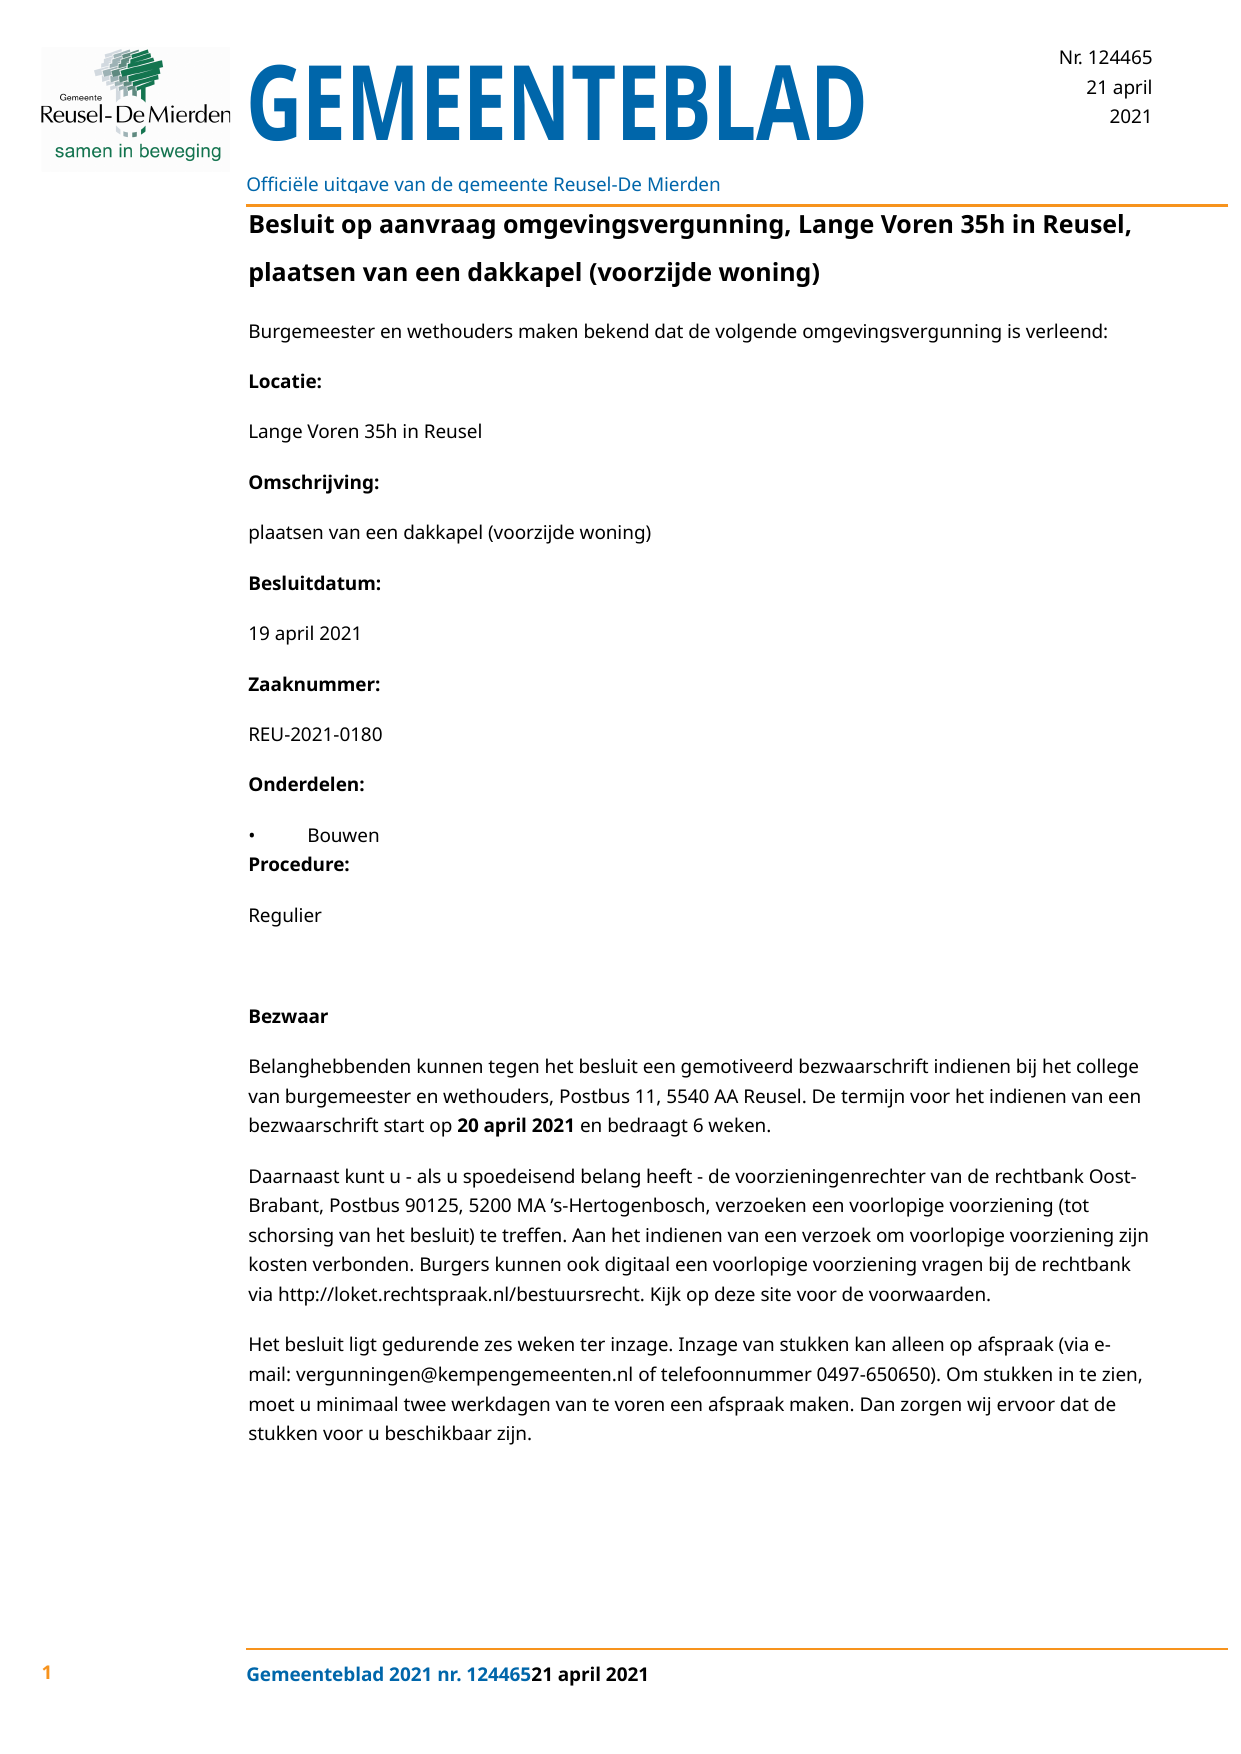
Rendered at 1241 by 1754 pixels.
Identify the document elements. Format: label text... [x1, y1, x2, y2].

text Procedure: [248, 852, 1152, 877]
picture [41, 47, 231, 172]
text Locatie: [248, 368, 1152, 394]
text Regulier [248, 902, 1152, 928]
text 19 april 2021 [248, 620, 1152, 646]
text Besluitdatum: [248, 570, 1152, 596]
text plaatsen van een dakkapel (voorzijde woning) [248, 519, 1152, 545]
text Onderdelen: [248, 772, 1152, 797]
text Lange Voren 35h in Reusel [248, 419, 1152, 444]
text Besluit op aanvraag omgevingsvergunning, Lange Voren 35h in Reusel, plaatsen van een dakkapel (voorzijde woning) [248, 207, 1152, 288]
text Burgemeester en wethouders maken bekend dat de volgende omgevingsvergunning is verleend: [248, 318, 1152, 344]
text Omschrijving: [248, 469, 1152, 495]
text Belanghebbenden kunnen tegen het besluit een gemotiveerd bezwaarschrift indienen bij het college van burgemeester en wethouders, Postbus 11, 5540 AA Reusel. De termijn voor het indienen van een bezwaarschrift start op 20 april 2021 en bedraagt 6 weken. [248, 1053, 1152, 1138]
list Bouwen [248, 822, 1152, 848]
text Zaaknummer: [248, 671, 1152, 697]
text Daarnaast kunt u - als u spoedeisend belang heeft - de voorzieningenrechter van de rechtbank Oost-Brabant, Postbus 90125, 5200 MA ’s-Hertogenbosch, verzoeken een voorlopige voorziening (tot schorsing van het besluit) te treffen. Aan het indienen van een verzoek om voorlopige voorziening zijn kosten verbonden. Burgers kunnen ook digitaal een voorlopige voorziening vragen bij de rechtbank via http://loket.rechtspraak.nl/bestuursrecht. Kijk op deze site voor de voorwaarden. [248, 1163, 1152, 1307]
text Bezwaar [248, 1003, 1152, 1029]
text REU-2021-0180 [248, 721, 1152, 747]
text Het besluit ligt gedurende zes weken ter inzage. Inzage van stukken kan alleen op afspraak (via e-mail: vergunningen@kempengemeenten.nl of telefoonnummer 0497-650650). Om stukken in te zien, moet u minimaal twee werkdagen van te voren een afspraak maken. Dan zorgen wij ervoor dat de stukken voor u beschikbaar zijn. [248, 1332, 1152, 1446]
